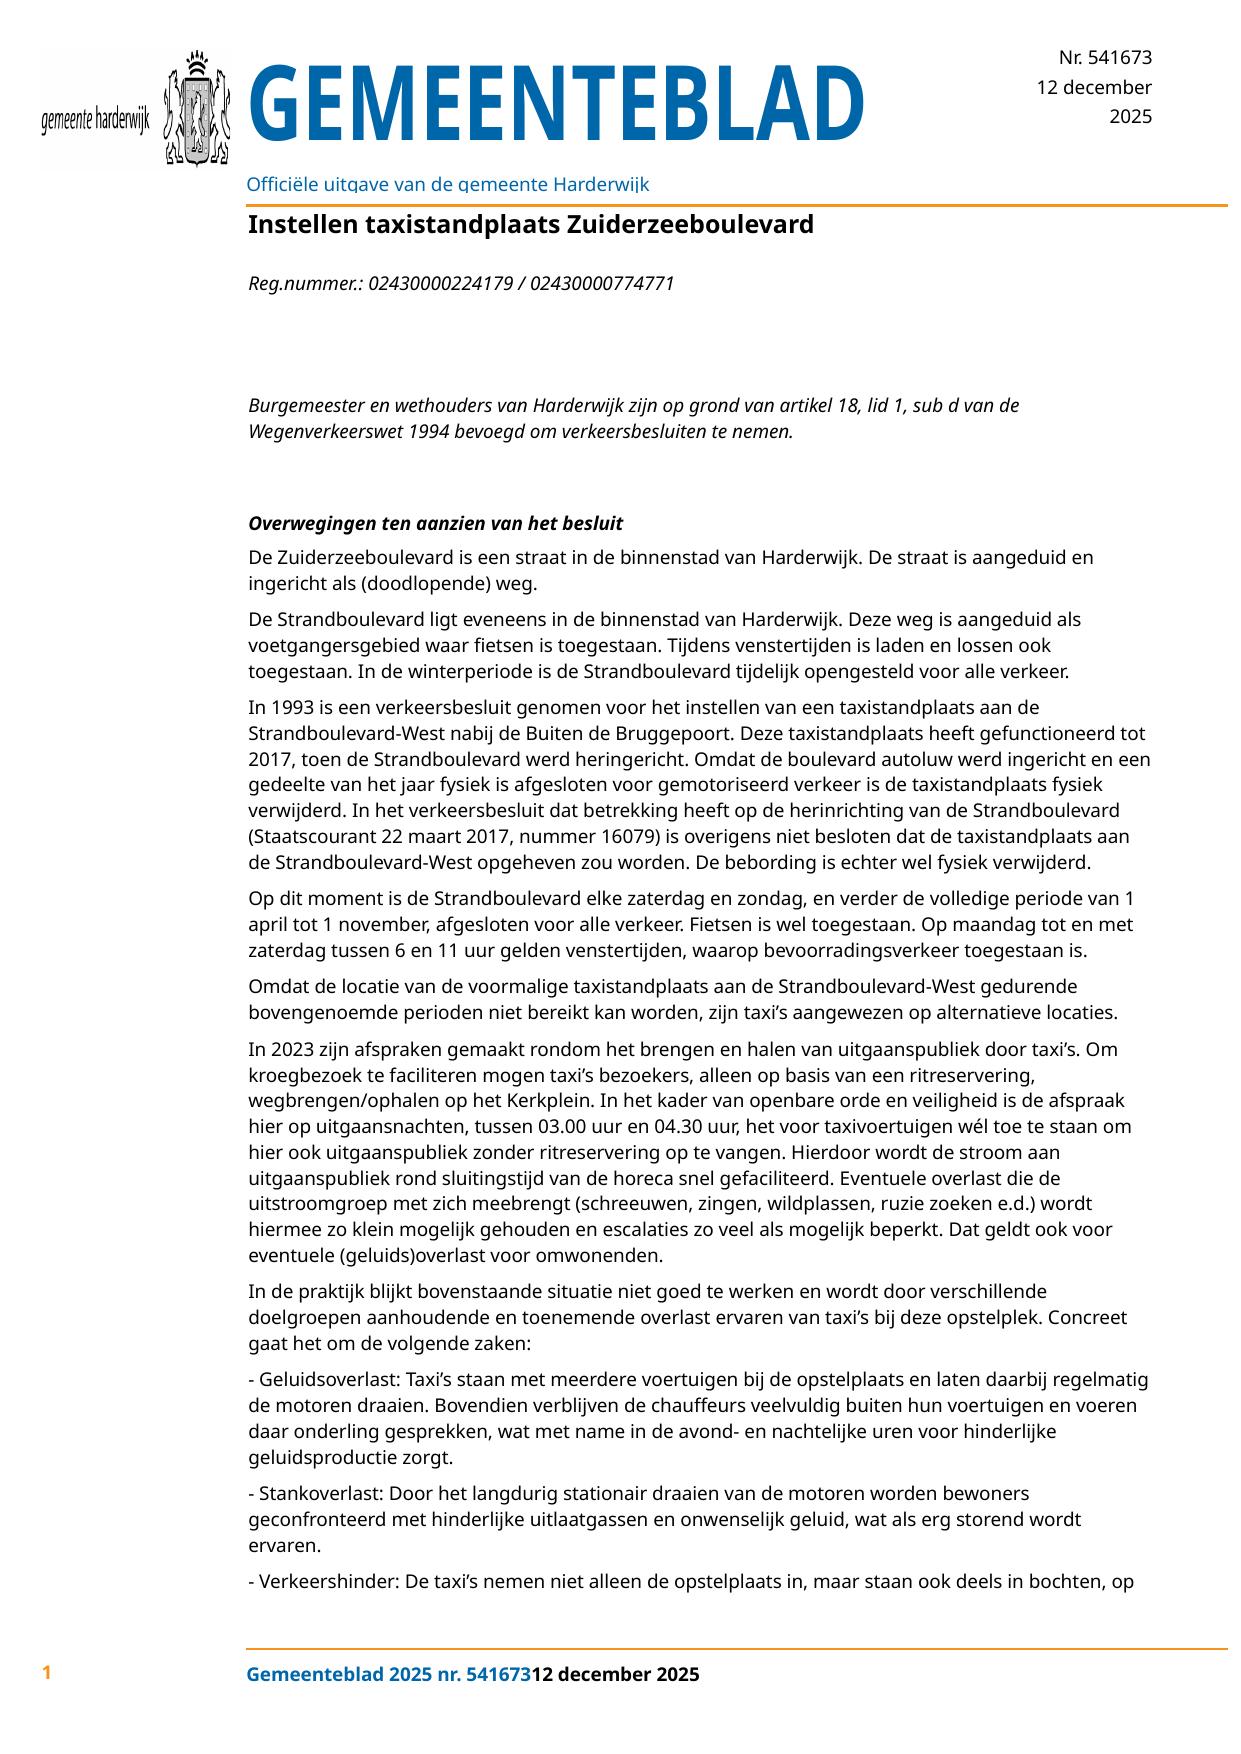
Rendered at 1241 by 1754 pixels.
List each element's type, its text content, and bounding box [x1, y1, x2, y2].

text In 2023 zijn afspraken gemaakt rondom het brengen en halen van uitgaanspubliek door taxi’s. Om kroegbezoek te faciliteren mogen taxi’s bezoekers, alleen op basis van een ritreservering, wegbrengen/ophalen op het Kerkplein. In het kader van openbare orde en veiligheid is de afspraak hier op uitgaansnachten, tussen 03.00 uur en 04.30 uur, het voor taxivoertuigen wél toe te staan om hier ook uitgaanspubliek zonder ritreservering op te vangen. Hierdoor wordt de stroom aan uitgaanspubliek rond sluitingstijd van de horeca snel gefaciliteerd. Eventuele overlast die de uitstroomgroep met zich meebrengt (schreeuwen, zingen, wildplassen, ruzie zoeken e.d.) wordt hiermee zo klein mogelijk gehouden en escalaties zo veel als mogelijk beperkt. Dat geldt ook voor eventuele (geluids)overlast voor omwonenden. [248, 1036, 1152, 1268]
text - Verkeershinder: De taxi’s nemen niet alleen de opstelplaats in, maar staan ook deels in bochten, op [248, 1569, 1152, 1594]
text Reg.nummer.: 02430000224179 / 02430000774771 [248, 270, 1152, 296]
text In de praktijk blijkt bovenstaande situatie niet goed te werken en wordt door verschillende doelgroepen aanhoudende en toenemende overlast ervaren van taxi’s bij deze opstelplek. Concreet gaat het om de volgende zaken: [248, 1278, 1152, 1356]
text In 1993 is een verkeersbesluit genomen voor het instellen van een taxistandplaats aan de Strandboulevard-West nabij de Buiten de Bruggepoort. Deze taxistandplaats heeft gefunctioneerd tot 2017, toen de Strandboulevard werd heringericht. Omdat de boulevard autoluw werd ingericht en een gedeelte van het jaar fysiek is afgesloten voor gemotoriseerd verkeer is de taxistandplaats fysiek verwijderd. In het verkeersbesluit dat betrekking heeft op de herinrichting van de Strandboulevard (Staatscourant 22 maart 2017, nummer 16079) is overigens niet besloten dat de taxistandplaats aan de Strandboulevard-West opgeheven zou worden. De bebording is echter wel fysiek verwijderd. [248, 694, 1152, 874]
picture [41, 47, 231, 172]
text Omdat de locatie van de voormalige taxistandplaats aan de Strandboulevard-West gedurende bovengenoemde perioden niet bereikt kan worden, zijn taxi’s aangewezen op alternatieve locaties. [248, 974, 1152, 1025]
text - Stankoverlast: Door het langdurig stationair draaien van de motoren worden bewoners geconfronteerd met hinderlijke uitlaatgassen en onwenselijk geluid, wat als erg storend wordt ervaren. [248, 1481, 1152, 1558]
text Overwegingen ten aanzien van het besluit [248, 510, 1152, 536]
text De Zuiderzeeboulevard is een straat in de binnenstad van Harderwijk. De straat is aangeduid en ingericht als (doodlopende) weg. [248, 544, 1152, 595]
text - Geluidsoverlast: Taxi’s staan met meerdere voertuigen bij de opstelplaats en laten daarbij regelmatig de motoren draaien. Bovendien verblijven de chauffeurs veelvuldig buiten hun voertuigen en voeren daar onderling gesprekken, wat met name in de avond- en nachtelijke uren voor hinderlijke geluidsproductie zorgt. [248, 1367, 1152, 1469]
text De Strandboulevard ligt eveneens in de binnenstad van Harderwijk. Deze weg is aangeduid als voetgangersgebied waar fietsen is toegestaan. Tijdens venstertijden is laden en lossen ook toegestaan. In de winterperiode is de Strandboulevard tijdelijk opengesteld voor alle verkeer. [248, 606, 1152, 683]
text Op dit moment is de Strandboulevard elke zaterdag en zondag, en verder de volledige periode van 1 april tot 1 november, afgesloten voor alle verkeer. Fietsen is wel toegestaan. Op maandag tot en met zaterdag tussen 6 en 11 uur gelden venstertijden, waarop bevoorradingsverkeer toegestaan is. [248, 886, 1152, 963]
text Instellen taxistandplaats Zuiderzeeboulevard [248, 207, 1152, 241]
text Burgemeester en wethouders van Harderwijk zijn op grond van artikel 18, lid 1, sub d van de Wegenverkeerswet 1994 bevoegd om verkeersbesluiten te nemen. [248, 392, 1152, 443]
